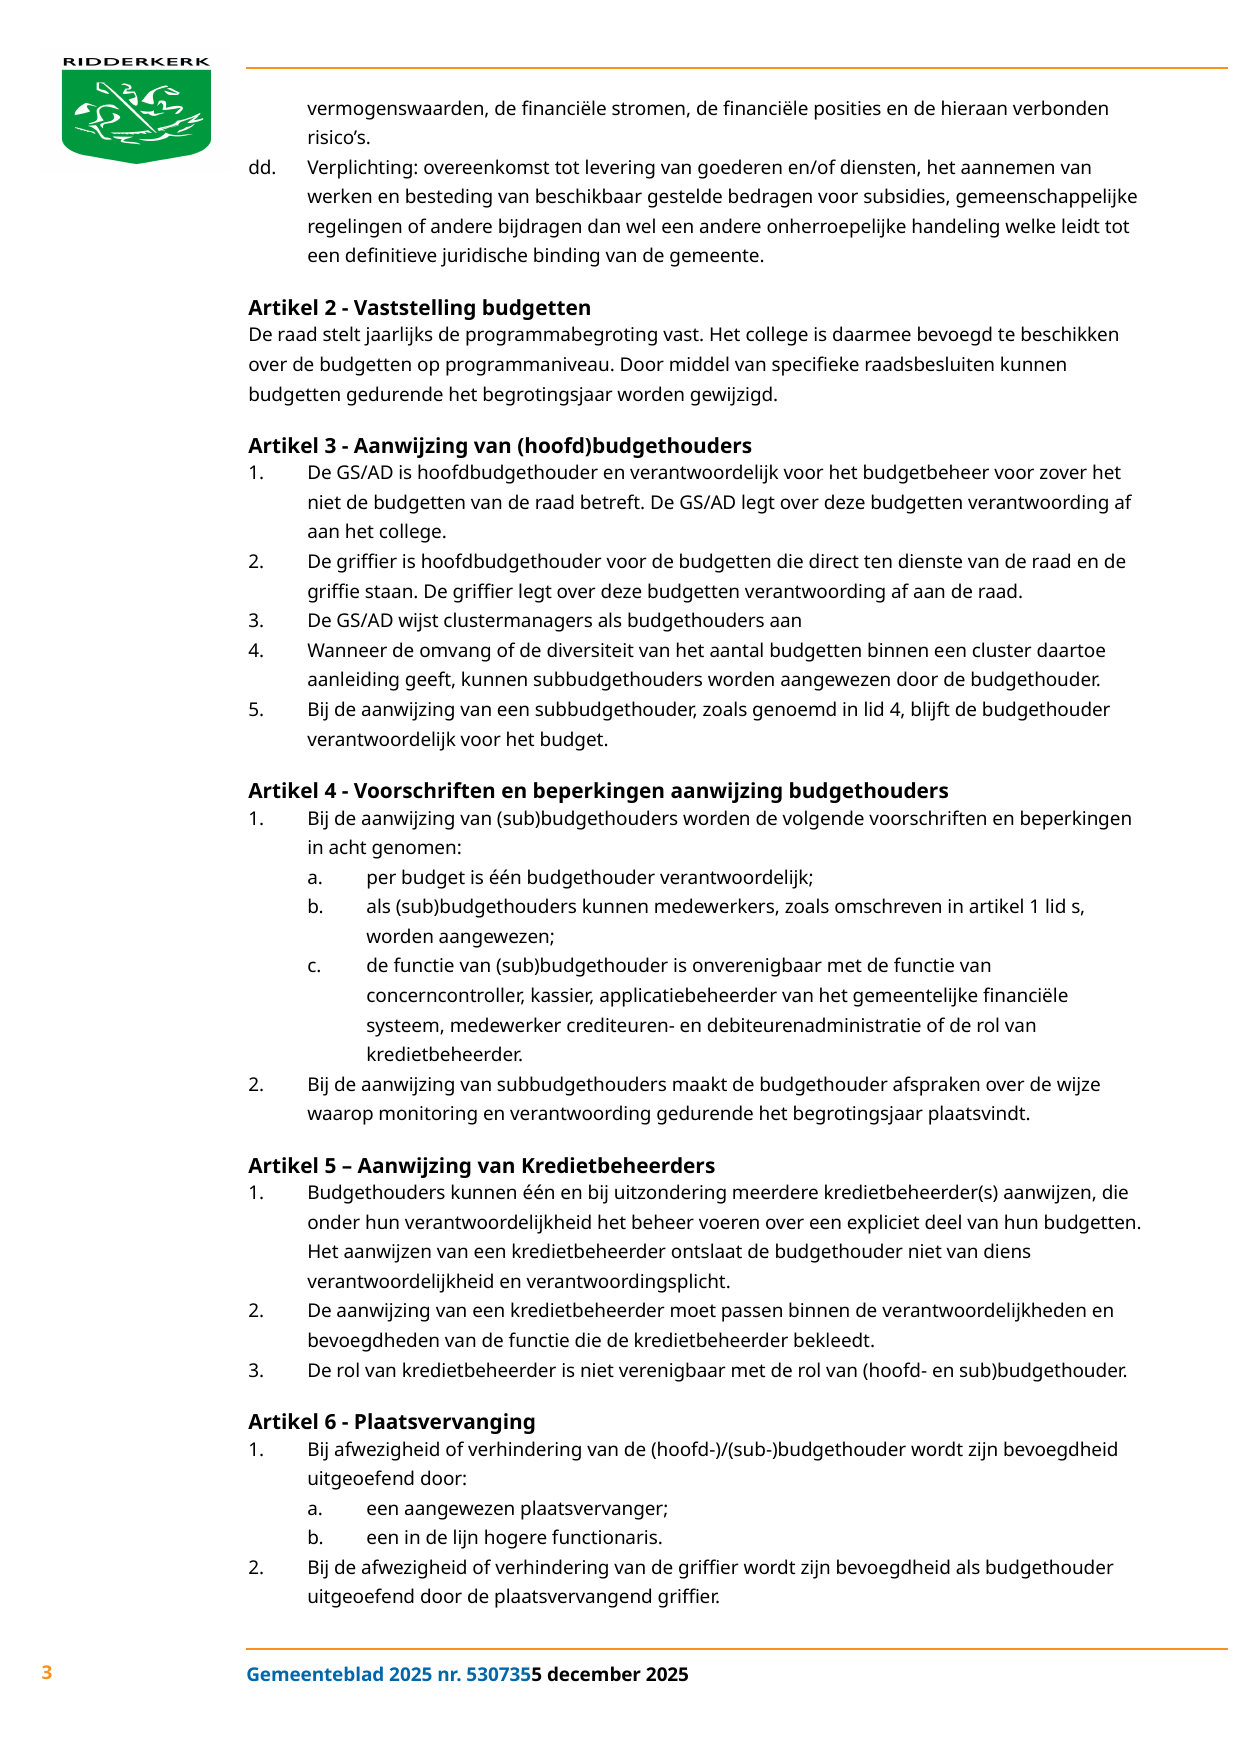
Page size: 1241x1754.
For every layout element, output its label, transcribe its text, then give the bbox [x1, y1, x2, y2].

list een in de lijn hogere functionaris. [307, 1524, 1152, 1550]
list Bij de aanwijzing van subbudgethouders maakt de budgethouder afspraken over de wijze waarop monitoring en verantwoording gedurende het begrotingsjaar plaatsvindt. [248, 1071, 1152, 1126]
list vermogenswaarden, de financiële stromen, de financiële posities en de hieraan verbonden risico’s. [248, 95, 1152, 150]
list als (sub)budgethouders kunnen medewerkers, zoals omschreven in artikel 1 lid s, worden aangewezen; [307, 893, 1152, 949]
list per budget is één budgethouder verantwoordelijk; [307, 864, 1152, 889]
list De aanwijzing van een kredietbeheerder moet passen binnen de verantwoordelijkheden en bevoegdheden van de functie die de kredietbeheerder bekleedt. [248, 1298, 1152, 1353]
list Bij de aanwijzing van een subbudgethouder, zoals genoemd in lid 4, blijft de budgethouder verantwoordelijk voor het budget. [248, 696, 1152, 752]
text Artikel 4 - Voorschriften en beperkingen aanwijzing budgethouders [248, 776, 1152, 805]
list de functie van (sub)budgethouder is onverenigbaar met de functie van concerncontroller, kassier, applicatiebeheerder van het gemeentelijke financiële systeem, medewerker crediteuren- en debiteurenadministratie of de rol van kredietbeheerder. [307, 953, 1152, 1067]
list Bij de afwezigheid of verhindering van de griffier wordt zijn bevoegdheid als budgethouder uitgeoefend door de plaatsvervangend griffier. [248, 1554, 1152, 1609]
list De GS/AD wijst clustermanagers als budgethouders aan [248, 607, 1152, 633]
text Artikel 2 - Vaststelling budgetten [248, 293, 1152, 322]
text Artikel 5 – Aanwijzing van Kredietbeheerders [248, 1151, 1152, 1179]
list De GS/AD is hoofdbudgethouder en verantwoordelijk voor het budgetbeheer voor zover het niet de budgetten van de raad betreft. De GS/AD legt over deze budgetten verantwoording af aan het college. [248, 459, 1152, 544]
list Budgethouders kunnen één en bij uitzondering meerdere kredietbeheerder(s) aanwijzen, die onder hun verantwoordelijkheid het beheer voeren over een expliciet deel van hun budgetten. Het aanwijzen van een kredietbeheerder ontslaat de budgethouder niet van diens verantwoordelijkheid en verantwoordingsplicht. [248, 1179, 1152, 1294]
list Bij de aanwijzing van (sub)budgethouders worden de volgende voorschriften en beperkingen in acht genomen: [248, 805, 1152, 860]
list een aangewezen plaatsvervanger; [307, 1495, 1152, 1521]
text Artikel 3 - Aanwijzing van (hoofd)budgethouders [248, 431, 1152, 459]
text Artikel 6 - Plaatsvervanging [248, 1407, 1152, 1436]
list Verplichting: overeenkomst tot levering van goederen en/of diensten, het aannemen van werken en besteding van beschikbaar gestelde bedragen voor subsidies, gemeenschappelijke regelingen of andere bijdragen dan wel een andere onherroepelijke handeling welke leidt tot een definitieve juridische binding van de gemeente. [248, 154, 1152, 268]
list De rol van kredietbeheerder is niet verenigbaar met de rol van (hoofd- en sub)budgethouder. [248, 1357, 1152, 1383]
list De griffier is hoofdbudgethouder voor de budgetten die direct ten dienste van de raad en de griffie staan. De griffier legt over deze budgetten verantwoording af aan de raad. [248, 548, 1152, 604]
picture [41, 47, 231, 172]
text De raad stelt jaarlijks de programmabegroting vast. Het college is daarmee bevoegd te beschikken over de budgetten op programmaniveau. Door middel van specifieke raadsbesluiten kunnen budgetten gedurende het begrotingsjaar worden gewijzigd. [248, 322, 1152, 406]
list Wanneer de omvang of de diversiteit van het aantal budgetten binnen een cluster daartoe aanleiding geeft, kunnen subbudgethouders worden aangewezen door de budgethouder. [248, 637, 1152, 692]
list Bij afwezigheid of verhindering van de (hoofd-)/(sub-)budgethouder wordt zijn bevoegdheid uitgeoefend door: [248, 1436, 1152, 1491]
